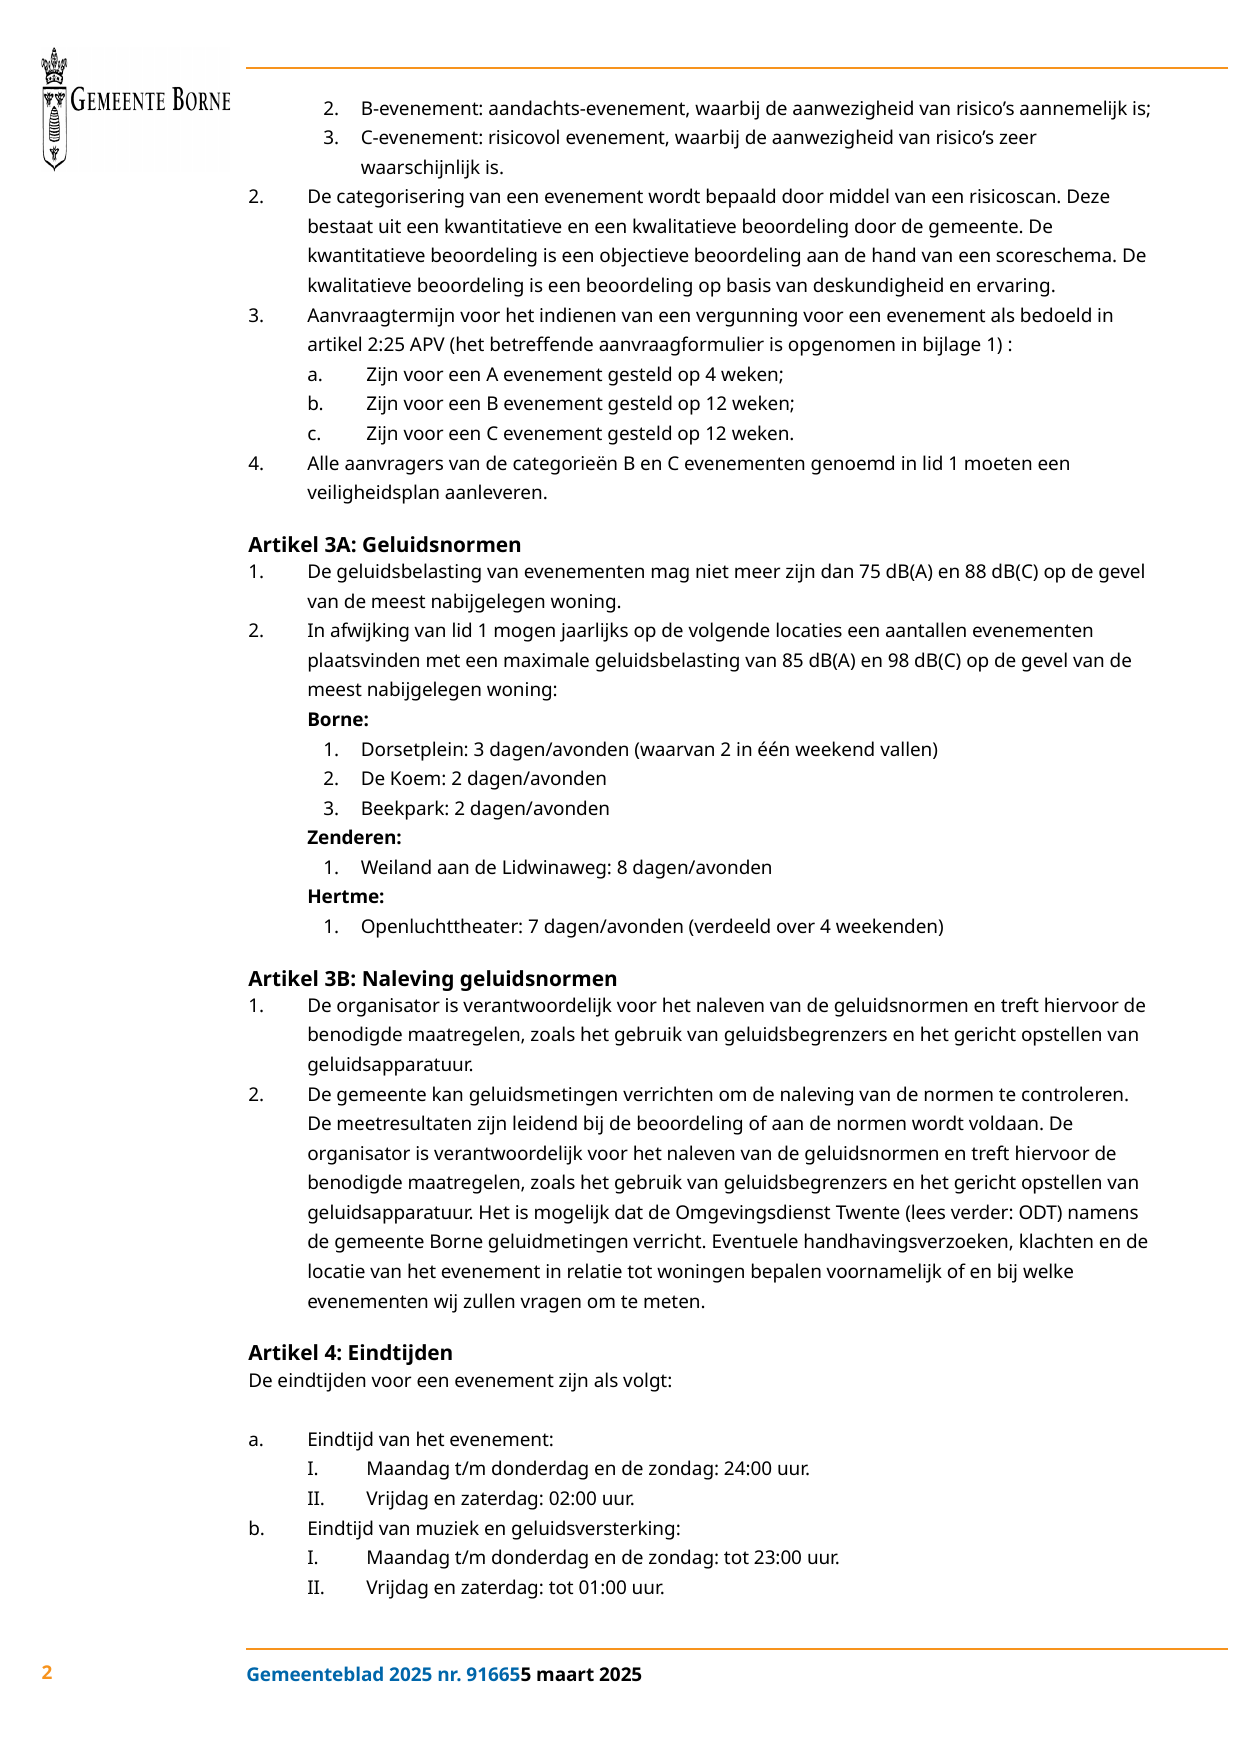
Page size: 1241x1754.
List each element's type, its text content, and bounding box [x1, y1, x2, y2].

list Vrijdag en zaterdag: 02:00 uur. [307, 1485, 1152, 1511]
list Alle aanvragers van de categorieën B en C evenementen genoemd in lid 1 moeten een veiligheidsplan aanleveren. [248, 450, 1152, 505]
list Eindtijd van het evenement: [248, 1426, 1152, 1452]
list Aanvraagtermijn voor het indienen van een vergunning voor een evenement als bedoeld in artikel 2:25 APV (het betreffende aanvraagformulier is opgenomen in bijlage 1) : [248, 302, 1152, 357]
text Artikel 3A: Geluidsnormen [248, 530, 1152, 558]
picture [41, 47, 231, 172]
list Maandag t/m donderdag en de zondag: 24:00 uur. [307, 1456, 1152, 1481]
list Vrijdag en zaterdag: tot 01:00 uur. [307, 1574, 1152, 1599]
list Openluchttheater: 7 dagen/avonden (verdeeld over 4 weekenden) [323, 913, 1152, 939]
list De Koem: 2 dagen/avonden [323, 765, 1152, 791]
list Eindtijd van muziek en geluidsversterking: [248, 1515, 1152, 1540]
text Artikel 4: Eindtijden [248, 1338, 1152, 1367]
list Zijn voor een C evenement gesteld op 12 weken. [307, 420, 1152, 446]
list Weiland aan de Lidwinaweg: 8 dagen/avonden [323, 854, 1152, 880]
list Maandag t/m donderdag en de zondag: tot 23:00 uur. [307, 1544, 1152, 1570]
list De organisator is verantwoordelijk voor het naleven van de geluidsnormen en treft hiervoor de benodigde maatregelen, zoals het gebruik van geluidsbegrenzers en het gericht opstellen van geluidsapparatuur. [248, 992, 1152, 1077]
list B-evenement: aandachts-evenement, waarbij de aanwezigheid van risico’s aannemelijk is; [323, 95, 1152, 121]
list De gemeente kan geluidsmetingen verrichten om de naleving van de normen te controleren. De meetresultaten zijn leidend bij de beoordeling of aan de normen wordt voldaan. De organisator is verantwoordelijk voor het naleven van de geluidsnormen en treft hiervoor de benodigde maatregelen, zoals het gebruik van geluidsbegrenzers en het gericht opstellen van geluidsapparatuur. Het is mogelijk dat de Omgevingsdienst Twente (lees verder: ODT) namens de gemeente Borne geluidmetingen verricht. Eventuele handhavingsverzoeken, klachten en de locatie van het evenement in relatie tot woningen bepalen voornamelijk of en bij welke evenementen wij zullen vragen om te meten. [248, 1081, 1152, 1314]
list De geluidsbelasting van evenementen mag niet meer zijn dan 75 dB(A) en 88 dB(C) op de gevel van de meest nabijgelegen woning. [248, 558, 1152, 613]
list Beekpark: 2 dagen/avonden [323, 795, 1152, 821]
text De eindtijden voor een evenement zijn als volgt: [248, 1367, 1152, 1392]
list Hertme: [248, 884, 1152, 909]
list De categorisering van een evenement wordt bepaald door middel van een risicoscan. Deze bestaat uit een kwantitatieve en een kwalitatieve beoordeling door de gemeente. De kwantitatieve beoordeling is een objectieve beoordeling aan de hand van een scoreschema. De kwalitatieve beoordeling is een beoordeling op basis van deskundigheid en ervaring. [248, 183, 1152, 298]
list C-evenement: risicovol evenement, waarbij de aanwezigheid van risico’s zeer waarschijnlijk is. [323, 124, 1152, 180]
list Borne: [248, 706, 1152, 732]
list Dorsetplein: 3 dagen/avonden (waarvan 2 in één weekend vallen) [323, 736, 1152, 761]
list Zenderen: [248, 824, 1152, 850]
list Zijn voor een B evenement gesteld op 12 weken; [307, 391, 1152, 416]
text Artikel 3B: Naleving geluidsnormen [248, 964, 1152, 992]
list Zijn voor een A evenement gesteld op 4 weken; [307, 361, 1152, 387]
list In afwijking van lid 1 mogen jaarlijks op de volgende locaties een aantallen evenementen plaatsvinden met een maximale geluidsbelasting van 85 dB(A) en 98 dB(C) op de gevel van de meest nabijgelegen woning: [248, 617, 1152, 702]
